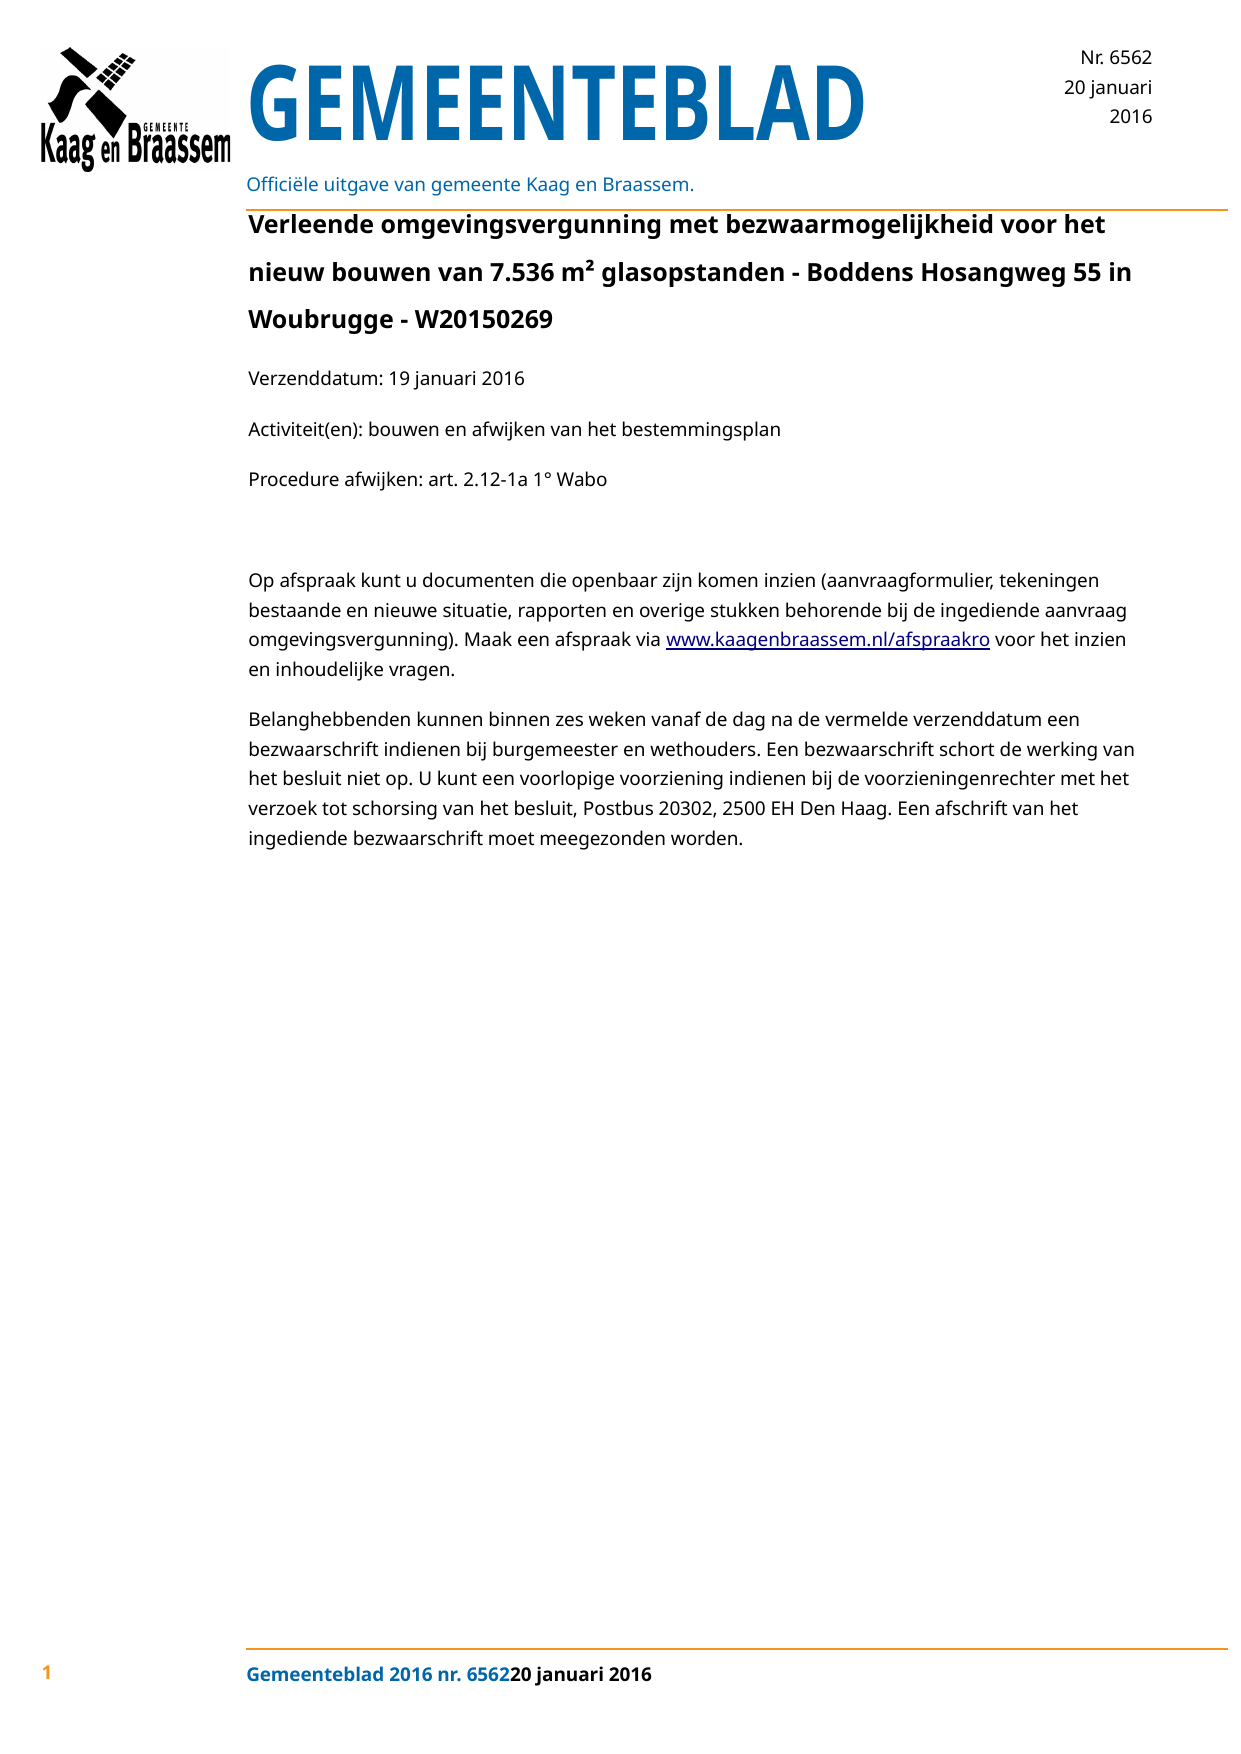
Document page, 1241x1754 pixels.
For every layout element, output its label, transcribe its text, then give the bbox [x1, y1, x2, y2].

picture [41, 47, 231, 172]
text Verleende omgevingsvergunning met bezwaarmogelijkheid voor het nieuw bouwen van 7.536 m² glasopstanden - Boddens Hosangweg 55 in Woubrugge - W20150269 [248, 211, 1152, 336]
text Verzenddatum: 19 januari 2016 [248, 366, 1152, 391]
text Activiteit(en): bouwen en afwijken van het bestemmingsplan [248, 416, 1152, 442]
text Procedure afwijken: art. 2.12-1a 1° Wabo [248, 466, 1152, 492]
text Op afspraak kunt u documenten die openbaar zijn komen inzien (aanvraagformulier, tekeningen bestaande en nieuwe situatie, rapporten en overige stukken behorende bij de ingediende aanvraag omgevingsvergunning). Maak een afspraak via www.kaagenbraassem.nl/afspraakro voor het inzien en inhoudelijke vragen. [248, 567, 1152, 682]
text Belanghebbenden kunnen binnen zes weken vanaf de dag na de vermelde verzenddatum een bezwaarschrift indienen bij burgemeester en wethouders. Een bezwaarschrift schort de werking van het besluit niet op. U kunt een voorlopige voorziening indienen bij de voorzieningenrechter met het verzoek tot schorsing van het besluit, Postbus 20302, 2500 EH Den Haag. Een afschrift van het ingediende bezwaarschrift moet meegezonden worden. [248, 706, 1152, 850]
